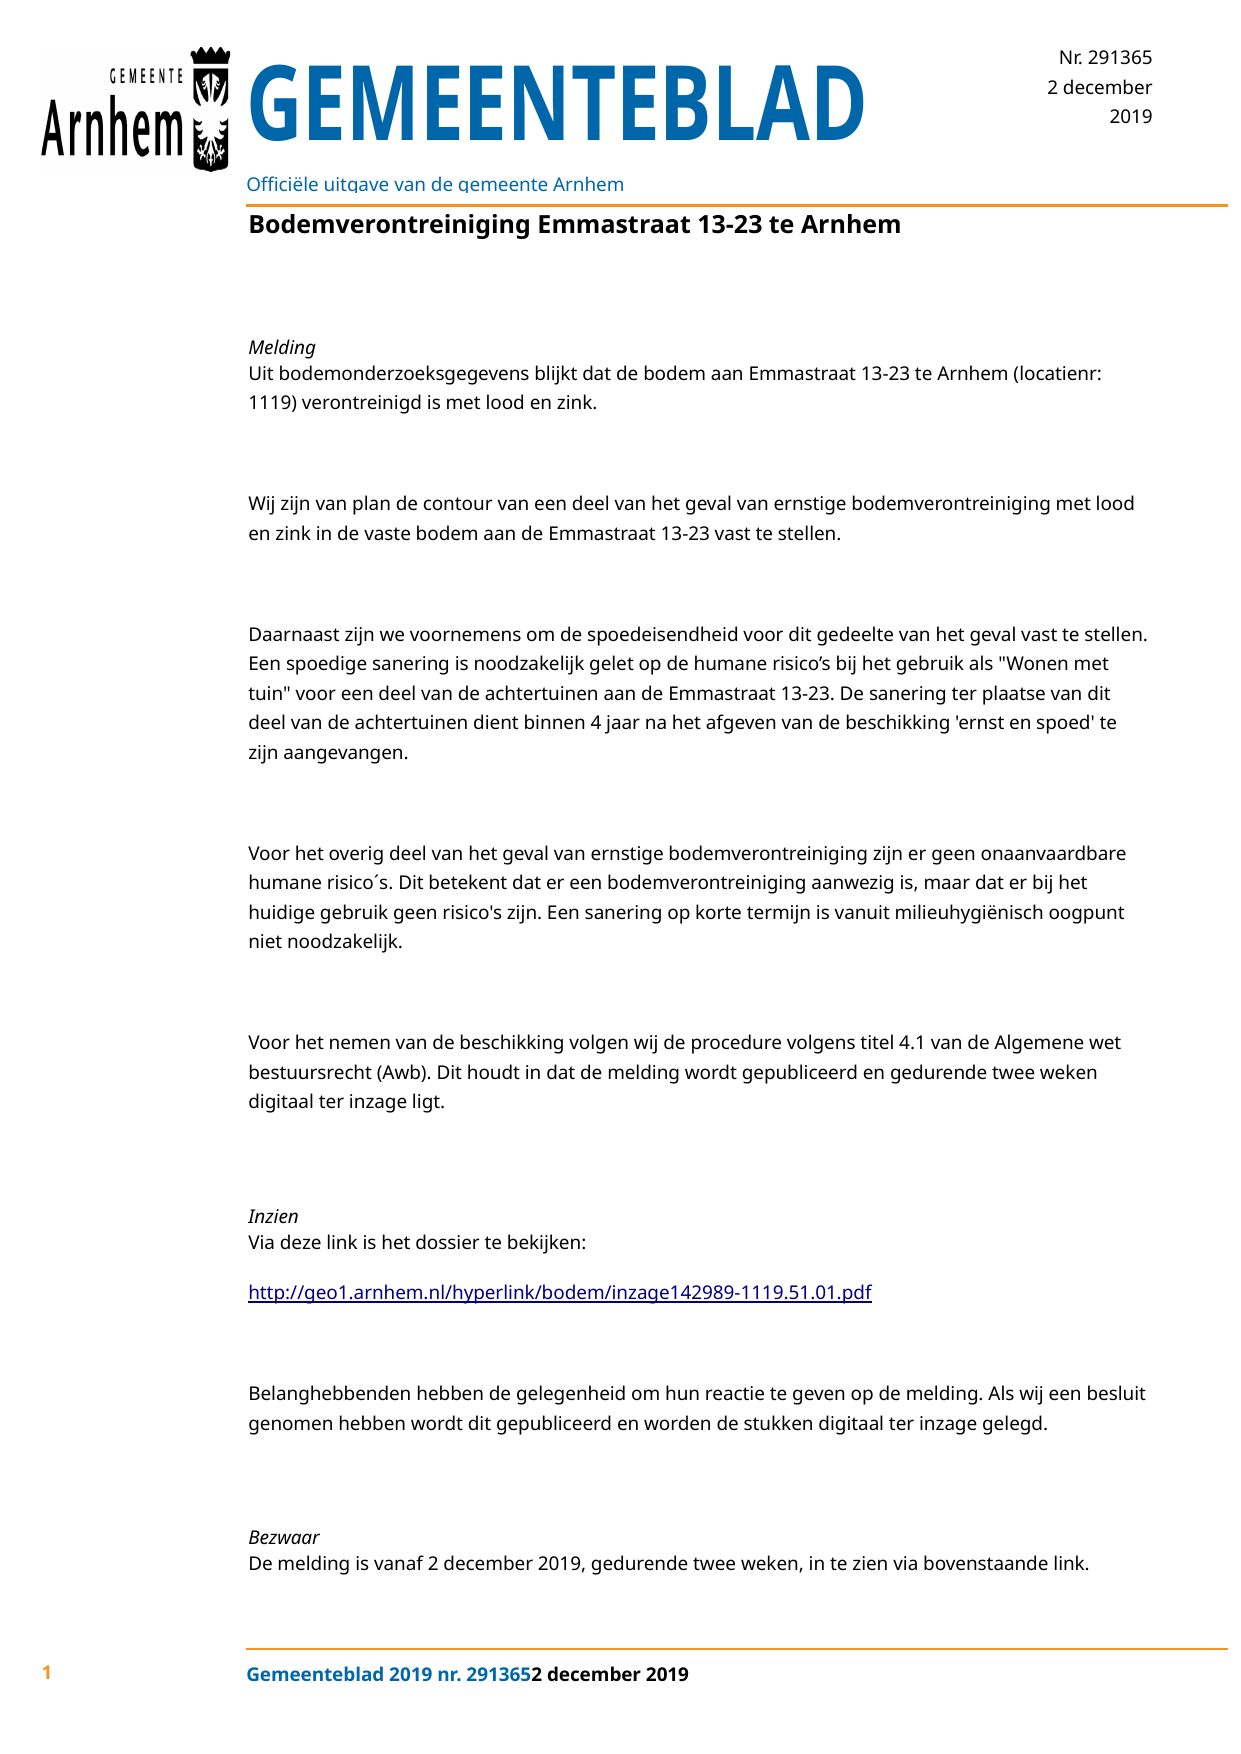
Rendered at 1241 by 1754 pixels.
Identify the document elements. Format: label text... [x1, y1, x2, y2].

text Via deze link is het dossier te bekijken: [248, 1229, 1152, 1254]
text Inzien [248, 1203, 1152, 1229]
text Melding [248, 334, 1152, 360]
text Wij zijn van plan de contour van een deel van het geval van ernstige bodemverontreiniging met lood en zink in de vaste bodem aan de Emmastraat 13-23 vast te stellen. [248, 490, 1152, 546]
text Uit bodemonderzoeksgegevens blijkt dat de bodem aan Emmastraat 13-23 te Arnhem (locatienr: 1119) verontreinigd is met lood en zink. [248, 360, 1152, 415]
text Voor het overig deel van het geval van ernstige bodemverontreiniging zijn er geen onaanvaardbare humane risico´s. Dit betekent dat er een bodemverontreiniging aanwezig is, maar dat er bij het huidige gebruik geen risico's zijn. Een sanering op korte termijn is vanuit milieuhygiënisch oogpunt niet noodzakelijk. [248, 840, 1152, 954]
text Voor het nemen van de beschikking volgen wij de procedure volgens titel 4.1 van de Algemene wet bestuursrecht (Awb). Dit houdt in dat de melding wordt gepubliceerd en gedurende twee weken digitaal ter inzage ligt. [248, 1029, 1152, 1114]
text Belanghebbenden hebben de gelegenheid om hun reactie te geven op de melding. Als wij een besluit genomen hebben wordt dit gepubliceerd en worden de stukken digitaal ter inzage gelegd. [248, 1380, 1152, 1435]
text De melding is vanaf 2 december 2019, gedurende twee weken, in te zien via bovenstaande link. [248, 1550, 1152, 1576]
picture [41, 47, 231, 172]
text http://geo1.arnhem.nl/hyperlink/bodem/inzage142989-1119.51.01.pdf [248, 1279, 1152, 1305]
text Daarnaast zijn we voornemens om de spoedeisendheid voor dit gedeelte van het geval vast te stellen. Een spoedige sanering is noodzakelijk gelet op de humane risico’s bij het gebruik als "Wonen met tuin" voor een deel van de achtertuinen aan de Emmastraat 13-23. De sanering ter plaatse van dit deel van de achtertuinen dient binnen 4 jaar na het afgeven van de beschikking 'ernst en spoed' te zijn aangevangen. [248, 621, 1152, 765]
text Bodemverontreiniging Emmastraat 13-23 te Arnhem [248, 207, 1152, 241]
text Bezwaar [248, 1524, 1152, 1550]
